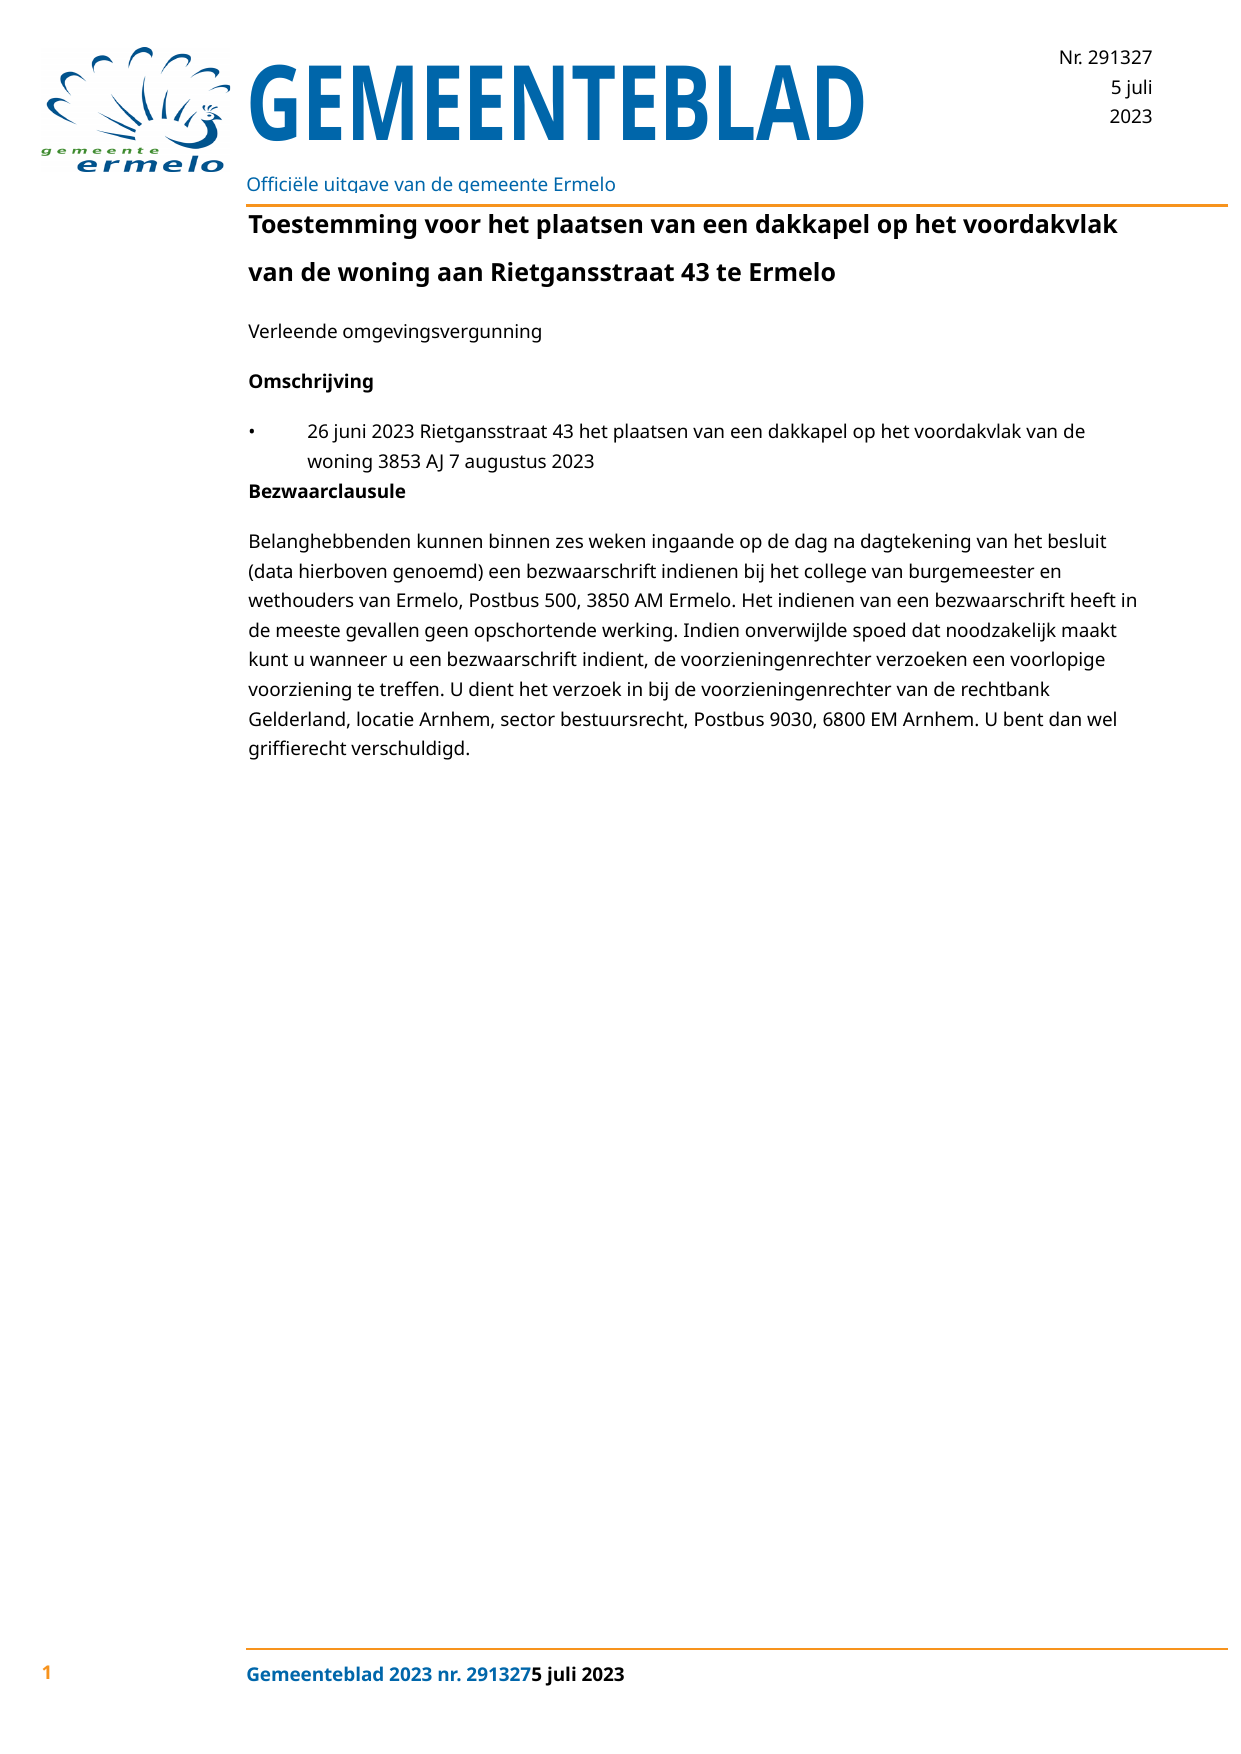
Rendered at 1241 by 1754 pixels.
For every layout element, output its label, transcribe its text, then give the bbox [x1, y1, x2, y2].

text Omschrijving [248, 368, 1152, 394]
picture [41, 47, 231, 172]
list 26 juni 2023 Rietgansstraat 43 het plaatsen van een dakkapel op het voordakvlak van de woning 3853 AJ 7 augustus 2023 [248, 419, 1152, 474]
text Toestemming voor het plaatsen van een dakkapel op het voordakvlak van de woning aan Rietgansstraat 43 te Ermelo [248, 207, 1152, 288]
text Belanghebbenden kunnen binnen zes weken ingaande op de dag na dagtekening van het besluit (data hierboven genoemd) een bezwaarschrift indienen bij het college van burgemeester en wethouders van Ermelo, Postbus 500, 3850 AM Ermelo. Het indienen van een bezwaarschrift heeft in de meeste gevallen geen opschortende werking. Indien onverwijlde spoed dat noodzakelijk maakt kunt u wanneer u een bezwaarschrift indient, de voorzieningenrechter verzoeken een voorlopige voorziening te treffen. U dient het verzoek in bij de voorzieningenrechter van de rechtbank Gelderland, locatie Arnhem, sector bestuursrecht, Postbus 9030, 6800 EM Arnhem. U bent dan wel griffierecht verschuldigd. [248, 528, 1152, 761]
text Verleende omgevingsvergunning [248, 318, 1152, 344]
text Bezwaarclausule [248, 478, 1152, 504]
